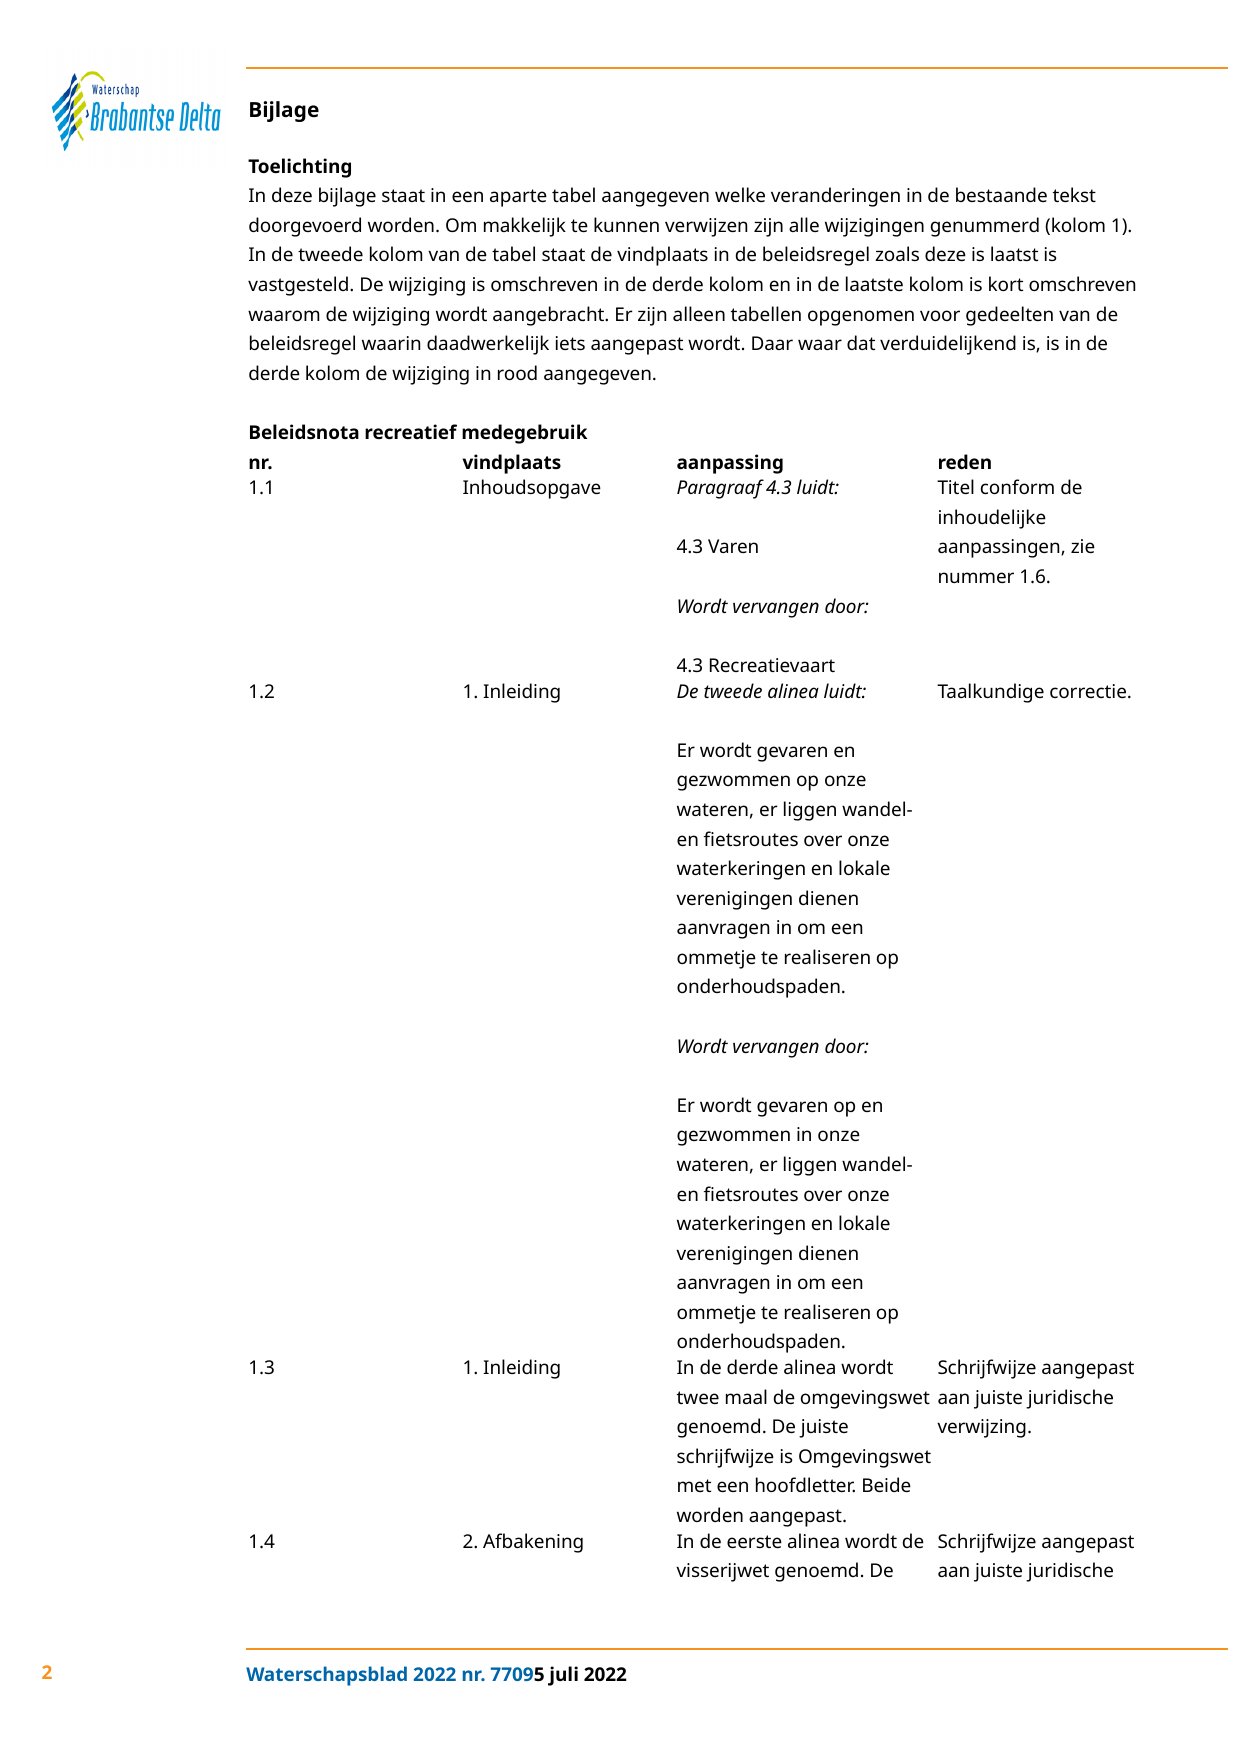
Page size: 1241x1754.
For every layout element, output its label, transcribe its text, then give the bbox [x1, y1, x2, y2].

text In deze bijlage staat in een aparte tabel aangegeven welke veranderingen in de bestaande tekst doorgevoerd worden. Om makkelijk te kunnen verwijzen zijn alle wijzigingen genummerd (kolom 1). In de tweede kolom van de tabel staat de vindplaats in de beleidsregel zoals deze is laatst is vastgesteld. De wijziging is omschreven in de derde kolom en in de laatste kolom is kort omschreven waarom de wijziging wordt aangebracht. Er zijn alleen tabellen opgenomen voor gedeelten van de beleidsregel waarin daadwerkelijk iets aangepast wordt. Daar waar dat verduidelijkend is, is in de derde kolom de wijziging in rood aangegeven. [248, 182, 1152, 386]
table_cell 1.2 [248, 678, 462, 1354]
table_cell Schrijfwijze aangepast aan juiste juridische verwijzing. [937, 1354, 1152, 1528]
table_cell 2. Afbakening [462, 1528, 676, 1583]
table_cell Inhoudsopgave [462, 475, 676, 678]
text Bijlage [248, 95, 1152, 123]
table_cell In de eerste alinea wordt de visserijwet genoemd. De [676, 1528, 937, 1583]
table_cell 1. Inleiding [462, 1354, 676, 1528]
table_cell Paragraaf 4.3 luidt: 4.3 Varen Wordt vervangen door: 4.3 Recreatievaart [676, 475, 937, 678]
table_header nr. [248, 449, 462, 474]
table_cell 1.4 [248, 1528, 462, 1583]
text Beleidsnota recreatief medegebruik [248, 419, 1152, 445]
table_cell 1.1 [248, 475, 462, 678]
table_header aanpassing [676, 449, 937, 474]
table_cell Schrijfwijze aangepast aan juiste juridische [937, 1528, 1152, 1583]
table_cell Taalkundige correctie. [937, 678, 1152, 1354]
table_cell Titel conform de inhoudelijke aanpassingen, zie nummer 1.6. [937, 475, 1152, 678]
table_cell 1. Inleiding [462, 678, 676, 1354]
table_cell 1.3 [248, 1354, 462, 1528]
table_header reden [937, 449, 1152, 474]
picture [41, 47, 231, 172]
table_header vindplaats [462, 449, 676, 474]
table_cell De tweede alinea luidt: Er wordt gevaren en gezwommen op onze wateren, er liggen wandel- en fietsroutes over onze waterkeringen en lokale verenigingen dienen aanvragen in om een ommetje te realiseren op onderhoudspaden. Wordt vervangen door: Er wordt gevaren op en gezwommen in onze wateren, er liggen wandel- en fietsroutes over onze waterkeringen en lokale verenigingen dienen aanvragen in om een ommetje te realiseren op onderhoudspaden. [676, 678, 937, 1354]
table_cell In de derde alinea wordt twee maal de omgevingswet genoemd. De juiste schrijfwijze is Omgevingswet met een hoofdletter. Beide worden aangepast. [676, 1354, 937, 1528]
text Toelichting [248, 153, 1152, 179]
